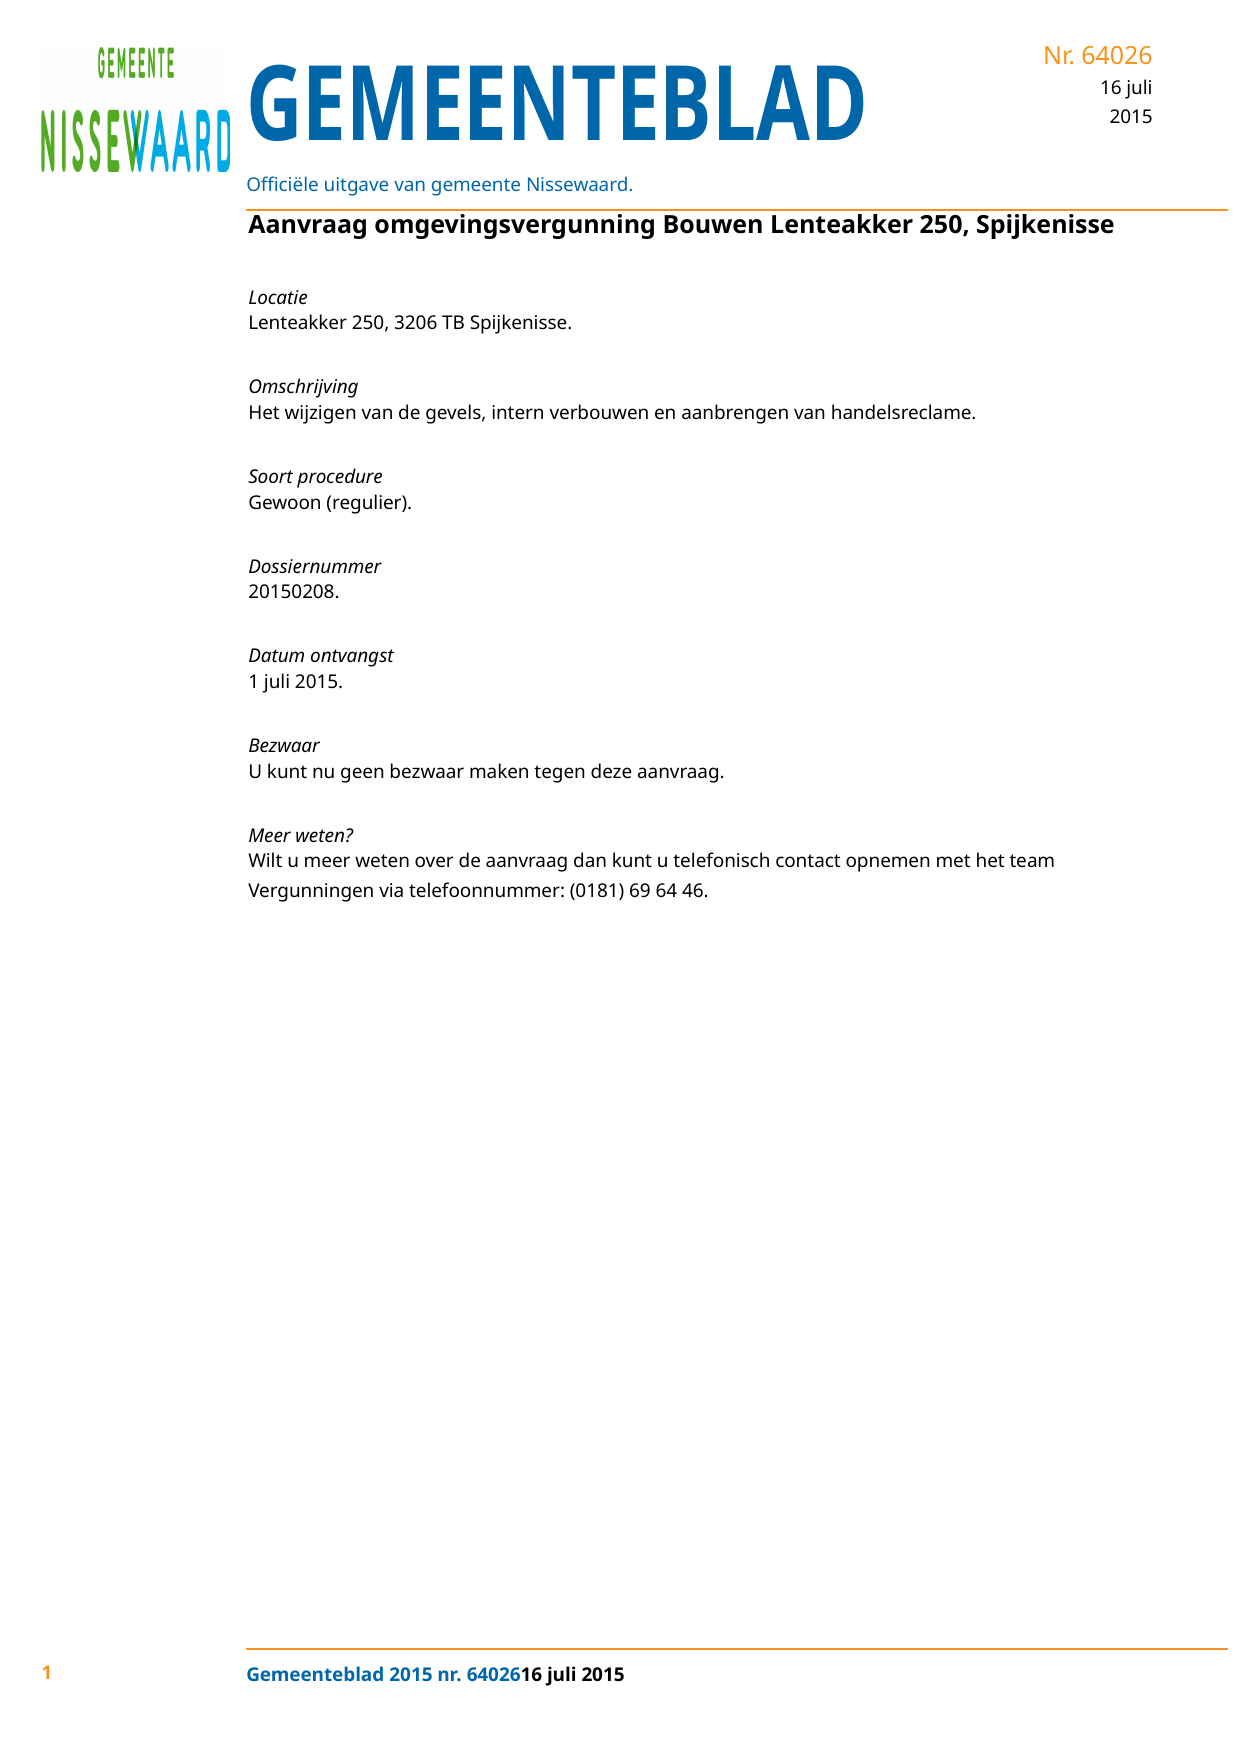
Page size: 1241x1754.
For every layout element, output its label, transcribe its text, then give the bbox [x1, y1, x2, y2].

text Bezwaar [248, 732, 1152, 758]
text Soort procedure [248, 463, 1152, 489]
text Meer weten? [248, 822, 1152, 848]
text Datum ontvangst [248, 643, 1152, 668]
text U kunt nu geen bezwaar maken tegen deze aanvraag. [248, 758, 1152, 784]
text Dossiernummer [248, 553, 1152, 579]
text Wilt u meer weten over de aanvraag dan kunt u telefonisch contact opnemen met het team Vergunningen via telefoonnummer: (0181) 69 64 46. [248, 848, 1152, 903]
picture [222, 122, 227, 160]
picture [176, 157, 187, 172]
picture [41, 47, 231, 172]
text Gewoon (regulier). [248, 489, 1152, 515]
text 1 juli 2015. [248, 668, 1152, 694]
text Aanvraag omgevingsvergunning Bouwen Lenteakker 250, Spijkenisse [248, 211, 1152, 241]
text Het wijzigen van de gevels, intern verbouwen en aanbrengen van handelsreclame. [248, 399, 1152, 425]
text Locatie [248, 284, 1152, 309]
picture [154, 157, 165, 172]
text 20150208. [248, 579, 1152, 604]
text Omschrijving [248, 373, 1152, 399]
picture [201, 122, 206, 138]
text Lenteakker 250, 3206 TB Spijkenisse. [248, 309, 1152, 335]
picture [200, 151, 206, 172]
